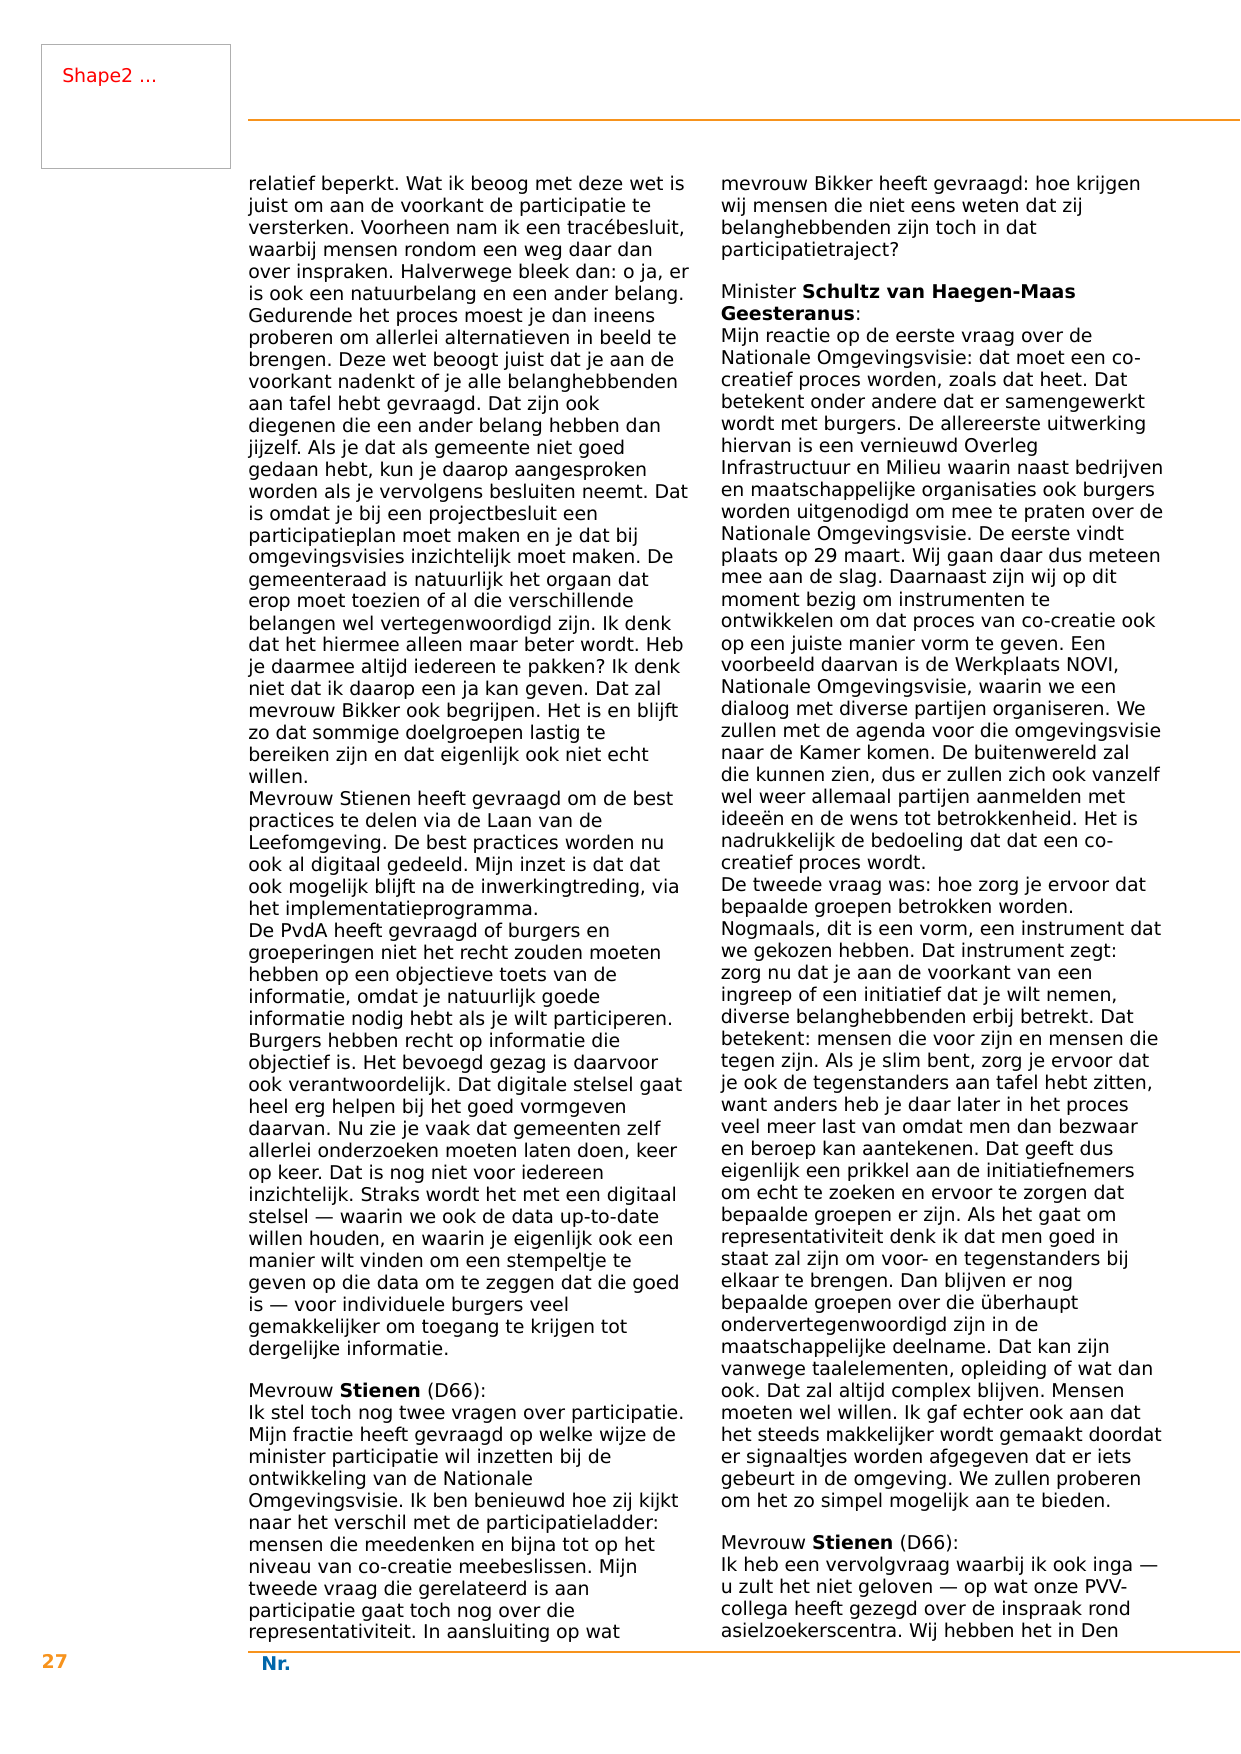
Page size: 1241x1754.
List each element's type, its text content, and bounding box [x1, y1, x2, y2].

text Minister Schultz van Haegen-Maas Geesteranus: [721, 281, 1163, 325]
text Mevrouw Stienen heeft gevraagd om de best practices te delen via de Laan van de Leefomgeving. De best practices worden nu ook al digitaal gedeeld. Mijn inzet is dat dat ook mogelijk blijft na de inwerkingtreding, via het implementatieprogramma. [248, 788, 691, 920]
text De PvdA heeft gevraagd of burgers en groeperingen niet het recht zouden moeten hebben op een objectieve toets van de informatie, omdat je natuurlijk goede informatie nodig hebt als je wilt participeren. Burgers hebben recht op informatie die objectief is. Het bevoegd gezag is daarvoor ook verantwoordelijk. Dat digitale stelsel gaat heel erg helpen bij het goed vormgeven daarvan. Nu zie je vaak dat gemeenten zelf allerlei onderzoeken moeten laten doen, keer op keer. Dat is nog niet voor iedereen inzichtelijk. Straks wordt het met een digitaal stelsel — waarin we ook de data up-to-date willen houden, en waarin je eigenlijk ook een manier wilt vinden om een stempeltje te geven op die data om te zeggen dat die goed is — voor individuele burgers veel gemakkelijker om toegang te krijgen tot dergelijke informatie. [248, 920, 691, 1360]
text Ik heb een vervolgvraag waarbij ik ook inga — u zult het niet geloven — op wat onze PVV-collega heeft gezegd over de inspraak rond asielzoekerscentra. Wij hebben het in Den [721, 1553, 1163, 1641]
text Mijn reactie op de eerste vraag over de Nationale Omgevingsvisie: dat moet een co-creatief proces worden, zoals dat heet. Dat betekent onder andere dat er samengewerkt wordt met burgers. De allereerste uitwerking hiervan is een vernieuwd Overleg Infrastructuur en Milieu waarin naast bedrijven en maatschappelijke organisaties ook burgers worden uitgenodigd om mee te praten over de Nationale Omgevingsvisie. De eerste vindt plaats op 29 maart. Wij gaan daar dus meteen mee aan de slag. Daarnaast zijn wij op dit moment bezig om instrumenten te ontwikkelen om dat proces van co-creatie ook op een juiste manier vorm te geven. Een voorbeeld daarvan is de Werkplaats NOVI, Nationale Omgevingsvisie, waarin we een dialoog met diverse partijen organiseren. We zullen met de agenda voor die omgevingsvisie naar de Kamer komen. De buitenwereld zal die kunnen zien, dus er zullen zich ook vanzelf wel weer allemaal partijen aanmelden met ideeën en de wens tot betrokkenheid. Het is nadrukkelijk de bedoeling dat dat een co-creatief proces wordt. [721, 325, 1163, 874]
text Mevrouw Stienen (D66): [248, 1380, 691, 1402]
text mevrouw Bikker heeft gevraagd: hoe krijgen wij mensen die niet eens weten dat zij belanghebbenden zijn toch in dat participatietraject? [721, 173, 1163, 261]
text De tweede vraag was: hoe zorg je ervoor dat bepaalde groepen betrokken worden. Nogmaals, dit is een vorm, een instrument dat we gekozen hebben. Dat instrument zegt: zorg nu dat je aan de voorkant van een ingreep of een initiatief dat je wilt nemen, diverse belanghebbenden erbij betrekt. Dat betekent: mensen die voor zijn en mensen die tegen zijn. Als je slim bent, zorg je ervoor dat je ook de tegenstanders aan tafel hebt zitten, want anders heb je daar later in het proces veel meer last van omdat men dan bezwaar en beroep kan aantekenen. Dat geeft dus eigenlijk een prikkel aan de initiatiefnemers om echt te zoeken en ervoor te zorgen dat bepaalde groepen er zijn. Als het gaat om representativiteit denk ik dat men goed in staat zal zijn om voor- en tegenstanders bij elkaar te brengen. Dan blijven er nog bepaalde groepen over die überhaupt ondervertegenwoordigd zijn in de maatschappelijke deelname. Dat kan zijn vanwege taalelementen, opleiding of wat dan ook. Dat zal altijd complex blijven. Mensen moeten wel willen. Ik gaf echter ook aan dat het steeds makkelijker wordt gemaakt doordat er signaaltjes worden afgegeven dat er iets gebeurt in de omgeving. We zullen proberen om het zo simpel mogelijk aan te bieden. [721, 874, 1163, 1512]
text Mevrouw Stienen (D66): [721, 1532, 1163, 1553]
text Ik stel toch nog twee vragen over participatie. Mijn fractie heeft gevraagd op welke wijze de minister participatie wil inzetten bij de ontwikkeling van de Nationale Omgevingsvisie. Ik ben benieuwd hoe zij kijkt naar het verschil met de participatieladder: mensen die meedenken en bijna tot op het niveau van co-creatie meebeslissen. Mijn tweede vraag die gerelateerd is aan participatie gaat toch nog over die representativiteit. In aansluiting op wat [248, 1402, 691, 1643]
text relatief beperkt. Wat ik beoog met deze wet is juist om aan de voorkant de participatie te versterken. Voorheen nam ik een tracébesluit, waarbij mensen rondom een weg daar dan over inspraken. Halverwege bleek dan: o ja, er is ook een natuurbelang en een ander belang. Gedurende het proces moest je dan ineens proberen om allerlei alternatieven in beeld te brengen. Deze wet beoogt juist dat je aan de voorkant nadenkt of je alle belanghebbenden aan tafel hebt gevraagd. Dat zijn ook diegenen die een ander belang hebben dan jijzelf. Als je dat als gemeente niet goed gedaan hebt, kun je daarop aangesproken worden als je vervolgens besluiten neemt. Dat is omdat je bij een projectbesluit een participatieplan moet maken en je dat bij omgevingsvisies inzichtelijk moet maken. De gemeenteraad is natuurlijk het orgaan dat erop moet toezien of al die verschillende belangen wel vertegenwoordigd zijn. Ik denk dat het hiermee alleen maar beter wordt. Heb je daarmee altijd iedereen te pakken? Ik denk niet dat ik daarop een ja kan geven. Dat zal mevrouw Bikker ook begrijpen. Het is en blijft zo dat sommige doelgroepen lastig te bereiken zijn en dat eigenlijk ook niet echt willen. [248, 173, 691, 788]
